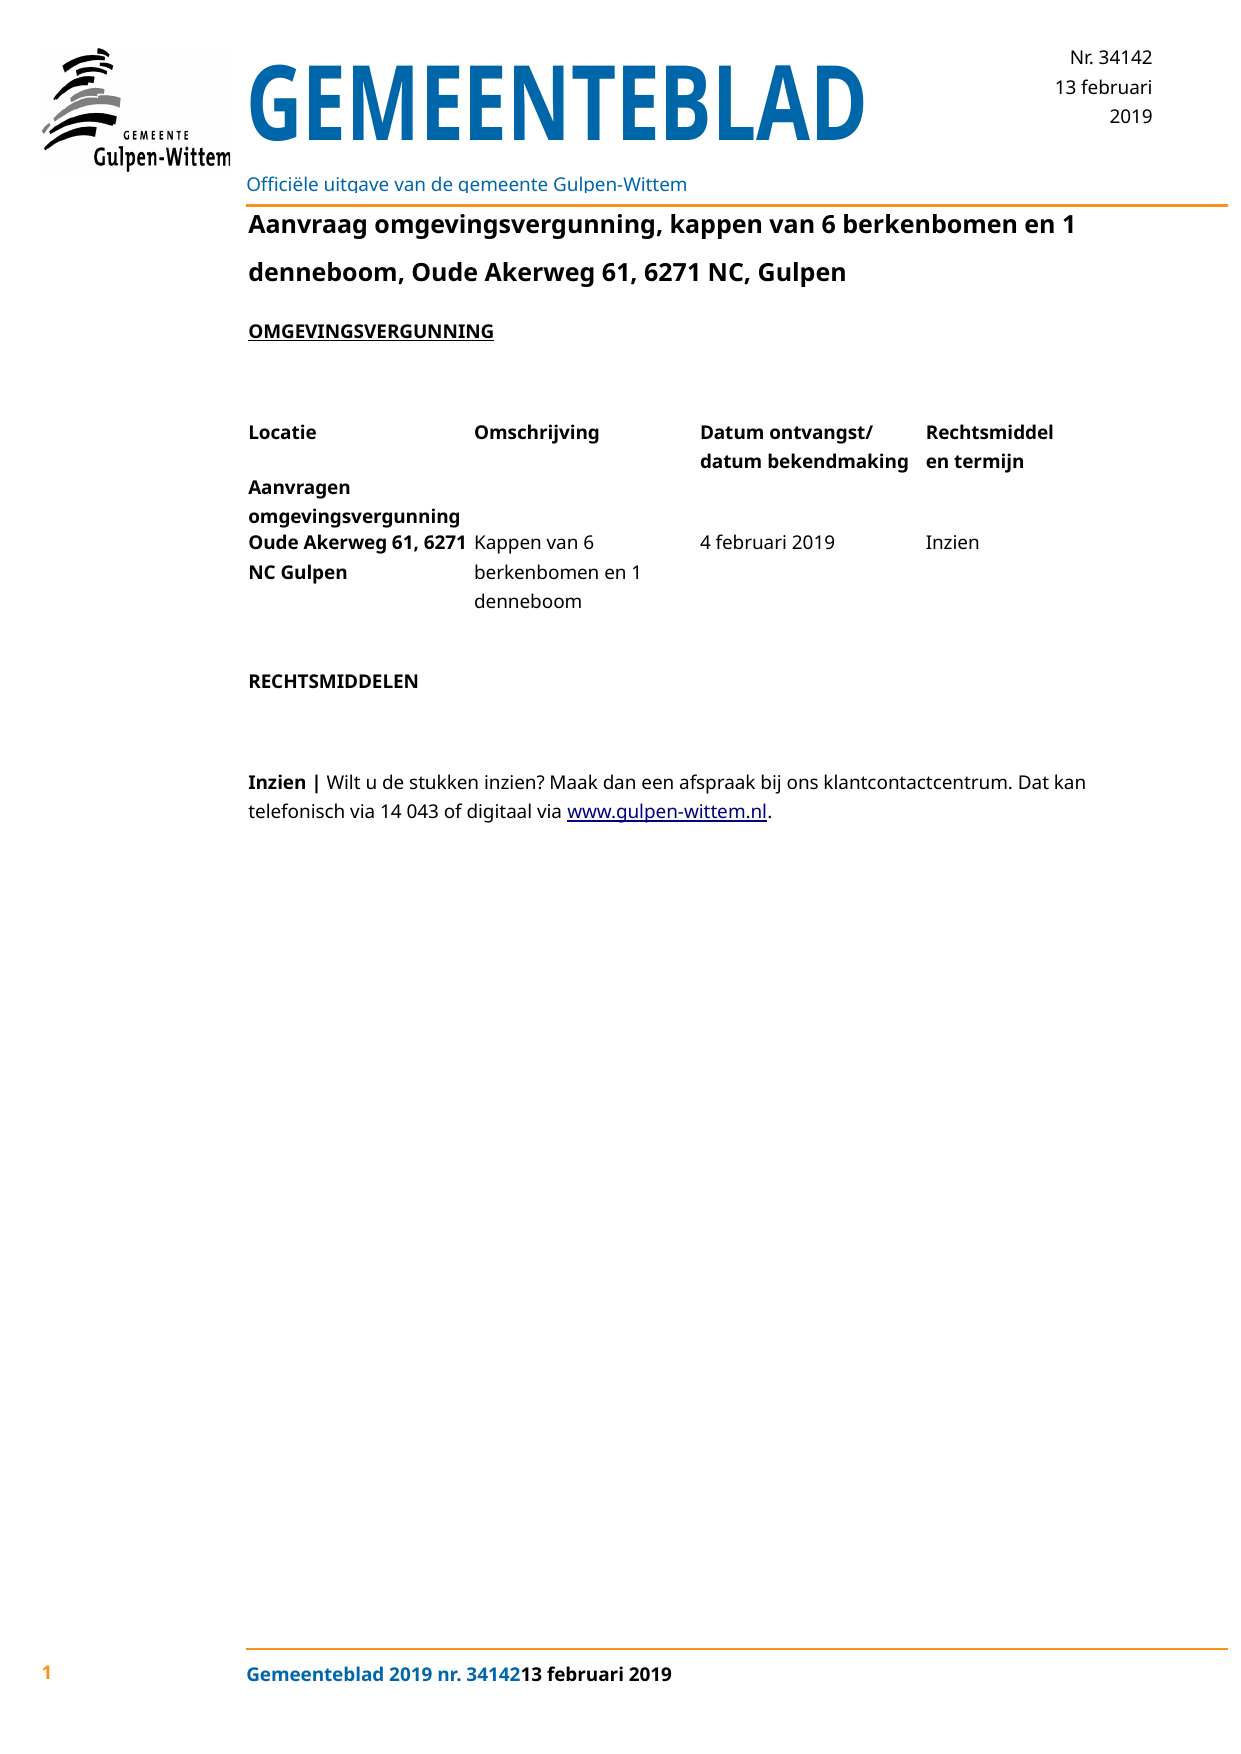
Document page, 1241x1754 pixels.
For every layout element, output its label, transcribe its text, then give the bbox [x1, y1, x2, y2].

table_cell [474, 474, 700, 529]
table_cell [700, 474, 926, 529]
text RECHTSMIDDELEN [248, 668, 1152, 694]
table_cell 4 februari 2019 [700, 530, 926, 614]
table_cell Inzien [926, 530, 1152, 614]
table_cell Kappen van 6 berkenbomen en 1 denneboom [474, 530, 700, 614]
table_header Datum ontvangst/ datum bekendmaking [700, 419, 926, 474]
picture [41, 47, 231, 172]
table_header Rechtsmiddel en termijn [926, 419, 1152, 474]
text Inzien | Wilt u de stukken inzien? Maak dan een afspraak bij ons klantcontactcentrum. Dat kan telefonisch via 14 043 of digitaal via www.gulpen-wittem.nl. [248, 769, 1152, 824]
table_cell Oude Akerweg 61, 6271 NC Gulpen [248, 530, 474, 614]
table_cell [926, 474, 1152, 529]
table_cell Aanvragen omgevingsvergunning [248, 474, 474, 529]
table_header Locatie [248, 419, 474, 474]
text OMGEVINGSVERGUNNING [248, 318, 1152, 344]
table_header Omschrijving [474, 419, 700, 474]
text Aanvraag omgevingsvergunning, kappen van 6 berkenbomen en 1 denneboom, Oude Akerweg 61, 6271 NC, Gulpen [248, 207, 1152, 288]
